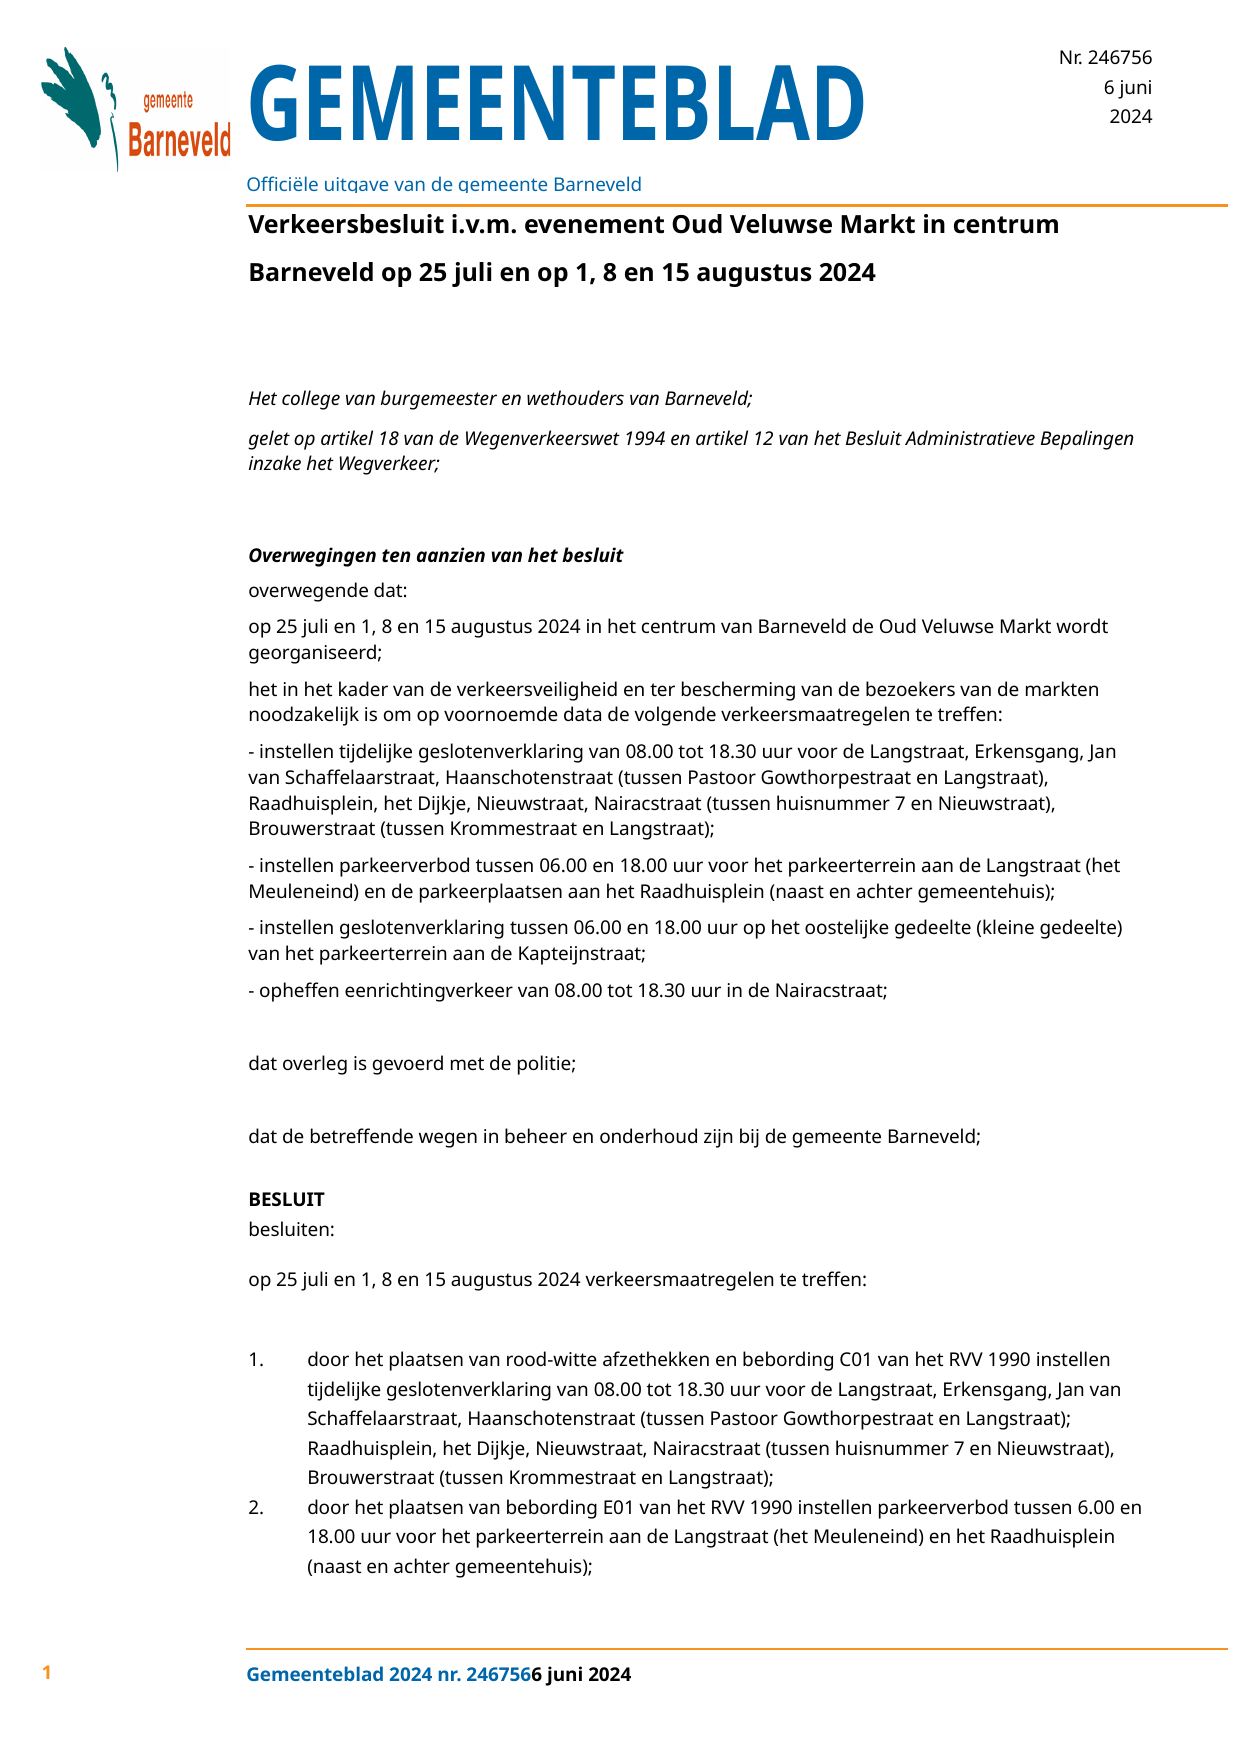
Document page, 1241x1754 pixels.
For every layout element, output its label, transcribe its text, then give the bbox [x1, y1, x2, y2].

text Het college van burgemeester en wethouders van Barneveld; [248, 386, 1152, 411]
text - instellen tijdelijke geslotenverklaring van 08.00 tot 18.30 uur voor de Langstraat, Erkensgang, Jan van Schaffelaarstraat, Haanschotenstraat (tussen Pastoor Gowthorpestraat en Langstraat), Raadhuisplein, het Dijkje, Nieuwstraat, Nairacstraat (tussen huisnummer 7 en Nieuwstraat), Brouwerstraat (tussen Krommestraat en Langstraat); [248, 738, 1152, 841]
text het in het kader van de verkeersveiligheid en ter bescherming van de bezoekers van de markten noodzakelijk is om op voornoemde data de volgende verkeersmaatregelen te treffen: [248, 676, 1152, 727]
text - instellen geslotenverklaring tussen 06.00 en 18.00 uur op het oostelijke gedeelte (kleine gedeelte) van het parkeerterrein aan de Kapteijnstraat; [248, 914, 1152, 966]
text - opheffen eenrichtingverkeer van 08.00 tot 18.30 uur in de Nairacstraat; [248, 977, 1152, 1003]
text - instellen parkeerverbod tussen 06.00 en 18.00 uur voor het parkeerterrein aan de Langstraat (het Meuleneind) en de parkeerplaatsen aan het Raadhuisplein (naast en achter gemeentehuis); [248, 852, 1152, 903]
picture [41, 47, 231, 172]
text BESLUIT [248, 1186, 1152, 1212]
list door het plaatsen van bebording E01 van het RVV 1990 instellen parkeerverbod tussen 6.00 en 18.00 uur voor het parkeerterrein aan de Langstraat (het Meuleneind) en het Raadhuisplein (naast en achter gemeentehuis); [248, 1494, 1152, 1579]
text dat overleg is gevoerd met de politie; [248, 1050, 1152, 1076]
text Verkeersbesluit i.v.m. evenement Oud Veluwse Markt in centrum Barneveld op 25 juli en op 1, 8 en 15 augustus 2024 [248, 207, 1152, 288]
text Overwegingen ten aanzien van het besluit [248, 543, 1152, 568]
text gelet op artikel 18 van de Wegenverkeerswet 1994 en artikel 12 van het Besluit Administratieve Bepalingen inzake het Wegverkeer; [248, 425, 1152, 476]
list door het plaatsen van rood-witte afzethekken en bebording C01 van het RVV 1990 instellen tijdelijke geslotenverklaring van 08.00 tot 18.30 uur voor de Langstraat, Erkensgang, Jan van Schaffelaarstraat, Haanschotenstraat (tussen Pastoor Gowthorpestraat en Langstraat); Raadhuisplein, het Dijkje, Nieuwstraat, Nairacstraat (tussen huisnummer 7 en Nieuwstraat), Brouwerstraat (tussen Krommestraat en Langstraat); [248, 1346, 1152, 1490]
text dat de betreffende wegen in beheer en onderhoud zijn bij de gemeente Barneveld; [248, 1123, 1152, 1149]
text overwegende dat: [248, 577, 1152, 602]
text op 25 juli en 1, 8 en 15 augustus 2024 in het centrum van Barneveld de Oud Veluwse Markt wordt georganiseerd; [248, 613, 1152, 665]
text besluiten: [248, 1216, 1152, 1242]
text op 25 juli en 1, 8 en 15 augustus 2024 verkeersmaatregelen te treffen: [248, 1266, 1152, 1292]
